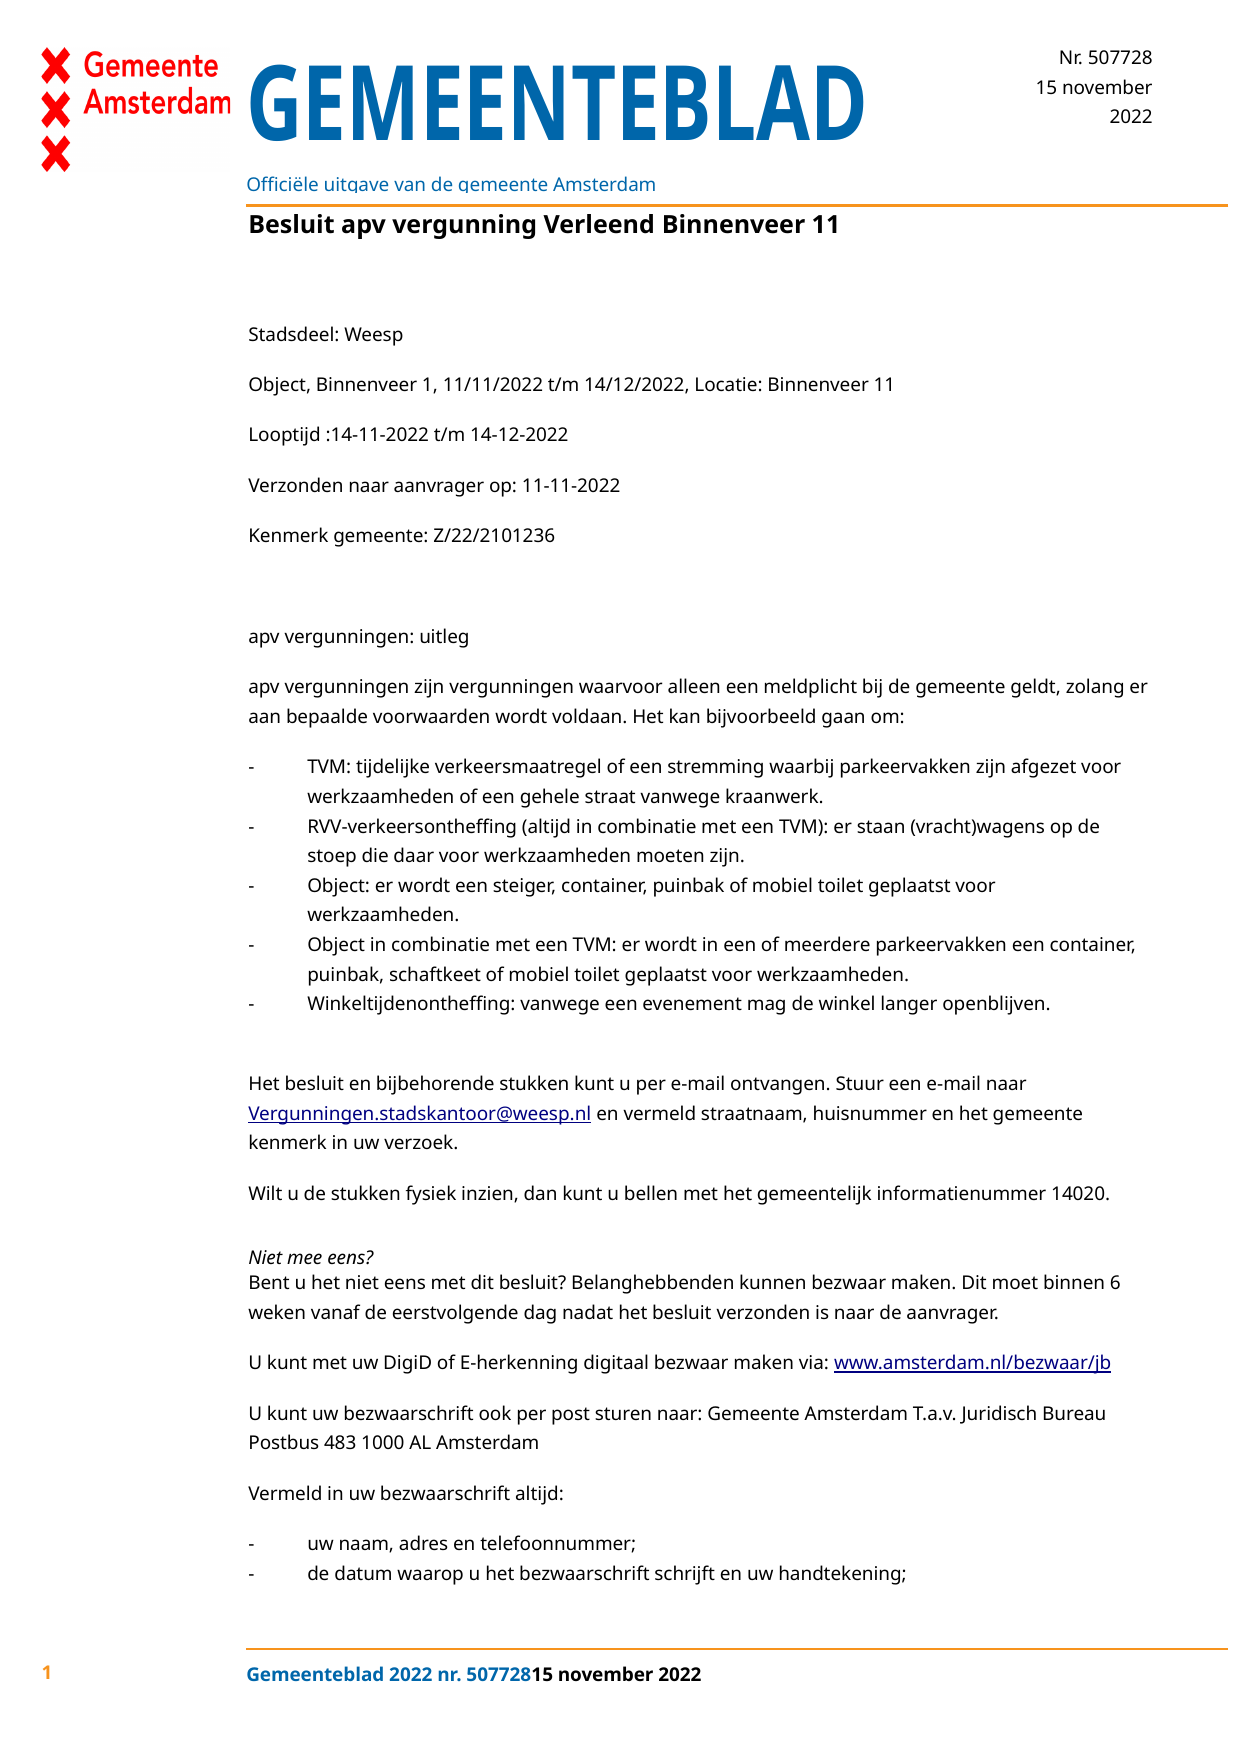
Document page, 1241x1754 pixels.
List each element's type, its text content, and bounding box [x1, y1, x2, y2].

text Niet mee eens? [248, 1244, 1152, 1269]
text Het besluit en bijbehorende stukken kunt u per e-mail ontvangen. Stuur een e-mail naar Vergunningen.stadskantoor@weesp.nl en vermeld straatnaam, huisnummer en het gemeente kenmerk in uw verzoek. [248, 1070, 1152, 1155]
text U kunt uw bezwaarschrift ook per post sturen naar: Gemeente Amsterdam T.a.v. Juridisch Bureau Postbus 483 1000 AL Amsterdam [248, 1400, 1152, 1455]
text Looptijd :14-11-2022 t/m 14-12-2022 [248, 422, 1152, 447]
text U kunt met uw DigiD of E-herkenning digitaal bezwaar maken via: www.amsterdam.nl/bezwaar/jb [248, 1349, 1152, 1375]
text apv vergunningen: uitleg [248, 623, 1152, 649]
text Wilt u de stukken fysiek inzien, dan kunt u bellen met het gemeentelijk informatienummer 14020. [248, 1180, 1152, 1206]
list de datum waarop u het bezwaarschrift schrijft en uw handtekening; [248, 1560, 1152, 1586]
list Object in combinatie met een TVM: er wordt in een of meerdere parkeervakken een container, puinbak, schaftkeet of mobiel toilet geplaatst voor werkzaamheden. [248, 931, 1152, 986]
list uw naam, adres en telefoonnummer; [248, 1530, 1152, 1556]
text Object, Binnenveer 1, 11/11/2022 t/m 14/12/2022, Locatie: Binnenveer 11 [248, 371, 1152, 397]
list RVV-verkeersontheffing (altijd in combinatie met een TVM): er staan (vracht)wagens op de stoep die daar voor werkzaamheden moeten zijn. [248, 813, 1152, 868]
text apv vergunningen zijn vergunningen waarvoor alleen een meldplicht bij de gemeente geldt, zolang er aan bepaalde voorwaarden wordt voldaan. Het kan bijvoorbeeld gaan om: [248, 674, 1152, 729]
text Besluit apv vergunning Verleend Binnenveer 11 [248, 207, 1152, 241]
list Winkeltijdenontheffing: vanwege een evenement mag de winkel langer openblijven. [248, 990, 1152, 1016]
text Verzonden naar aanvrager op: 11-11-2022 [248, 472, 1152, 498]
text Vermeld in uw bezwaarschrift altijd: [248, 1480, 1152, 1506]
picture [41, 47, 231, 172]
list Object: er wordt een steiger, container, puinbak of mobiel toilet geplaatst voor werkzaamheden. [248, 872, 1152, 927]
text Kenmerk gemeente: Z/22/2101236 [248, 522, 1152, 548]
text Stadsdeel: Weesp [248, 321, 1152, 346]
text Bent u het niet eens met dit besluit? Belanghebbenden kunnen bezwaar maken. Dit moet binnen 6 weken vanaf de eerstvolgende dag nadat het besluit verzonden is naar de aanvrager. [248, 1269, 1152, 1325]
list TVM: tijdelijke verkeersmaatregel of een stremming waarbij parkeervakken zijn afgezet voor werkzaamheden of een gehele straat vanwege kraanwerk. [248, 754, 1152, 809]
